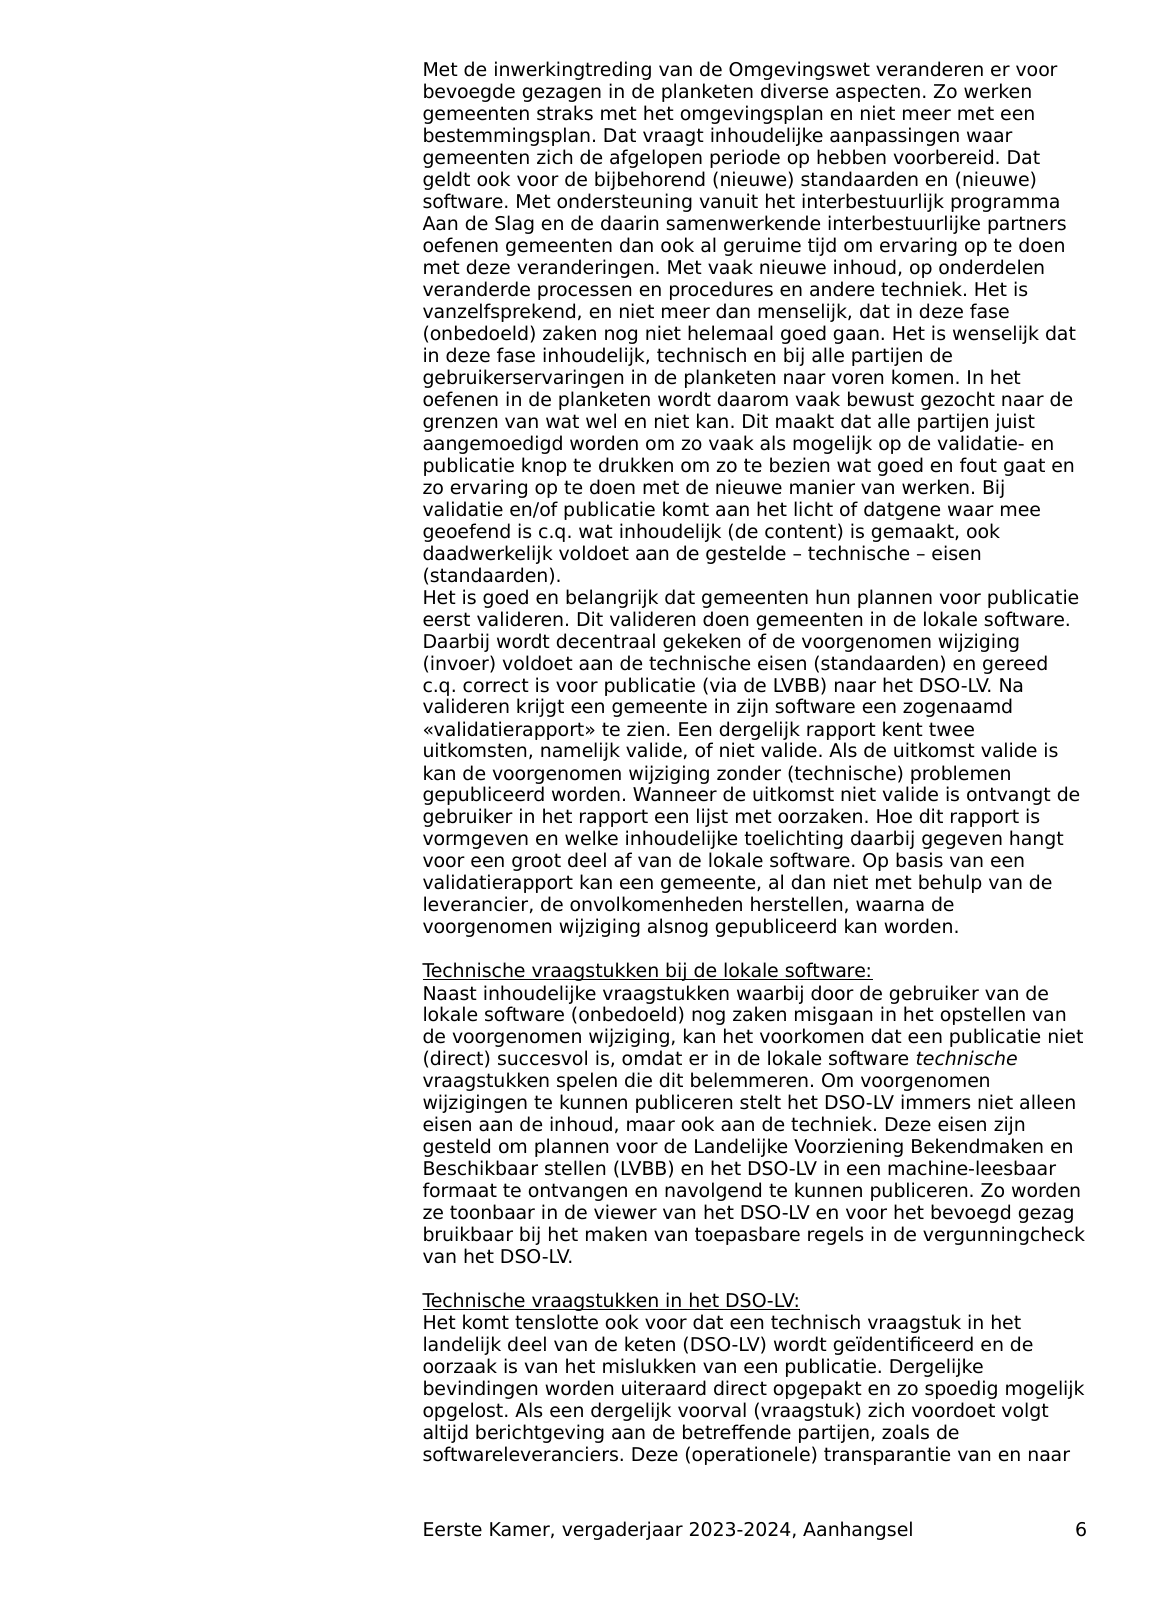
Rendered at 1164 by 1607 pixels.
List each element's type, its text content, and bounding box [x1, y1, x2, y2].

text Het is goed en belangrijk dat gemeenten hun plannen voor publicatie eerst valideren. Dit valideren doen gemeenten in de lokale software. Daarbij wordt decentraal gekeken of de voorgenomen wijziging (invoer) voldoet aan de technische eisen (standaarden) en gereed c.q. correct is voor publicatie (via de LVBB) naar het DSO-LV. Na valideren krijgt een gemeente in zijn software een zogenaamd «validatierapport» te zien. Een dergelijk rapport kent twee uitkomsten, namelijk valide, of niet valide. Als de uitkomst valide is kan de voorgenomen wijziging zonder (technische) problemen gepubliceerd worden. Wanneer de uitkomst niet valide is ontvangt de gebruiker in het rapport een lijst met oorzaken. Hoe dit rapport is vormgeven en welke inhoudelijke toelichting daarbij gegeven hangt voor een groot deel af van de lokale software. Op basis van een validatierapport kan een gemeente, al dan niet met behulp van de leverancier, de onvolkomenheden herstellen, waarna de voorgenomen wijziging alsnog gepubliceerd kan worden. [422, 587, 1087, 938]
text Met de inwerkingtreding van de Omgevingswet veranderen er voor bevoegde gezagen in de planketen diverse aspecten. Zo werken gemeenten straks met het omgevingsplan en niet meer met een bestemmingsplan. Dat vraagt inhoudelijke aanpassingen waar gemeenten zich de afgelopen periode op hebben voorbereid. Dat geldt ook voor de bijbehorend (nieuwe) standaarden en (nieuwe) software. Met ondersteuning vanuit het interbestuurlijk programma Aan de Slag en de daarin samenwerkende interbestuurlijke partners oefenen gemeenten dan ook al geruime tijd om ervaring op te doen met deze veranderingen. Met vaak nieuwe inhoud, op onderdelen veranderde processen en procedures en andere techniek. Het is vanzelfsprekend, en niet meer dan menselijk, dat in deze fase (onbedoeld) zaken nog niet helemaal goed gaan. Het is wenselijk dat in deze fase inhoudelijk, technisch en bij alle partijen de gebruikerservaringen in de planketen naar voren komen. In het oefenen in de planketen wordt daarom vaak bewust gezocht naar de grenzen van wat wel en niet kan. Dit maakt dat alle partijen juist aangemoedigd worden om zo vaak als mogelijk op de validatie- en publicatie knop te drukken om zo te bezien wat goed en fout gaat en zo ervaring op te doen met de nieuwe manier van werken. Bij validatie en/of publicatie komt aan het licht of datgene waar mee geoefend is c.q. wat inhoudelijk (de content) is gemaakt, ook daadwerkelijk voldoet aan de gestelde – technische – eisen (standaarden). [422, 59, 1087, 587]
text Technische vraagstukken bij de lokale software: [422, 960, 1087, 982]
text Het komt tenslotte ook voor dat een technisch vraagstuk in het landelijk deel van de keten (DSO-LV) wordt geïdentificeerd en de oorzaak is van het mislukken van een publicatie. Dergelijke bevindingen worden uiteraard direct opgepakt en zo spoedig mogelijk opgelost. Als een dergelijk voorval (vraagstuk) zich voordoet volgt altijd berichtgeving aan de betreffende partijen, zoals de softwareleveranciers. Deze (operationele) transparantie van en naar [422, 1312, 1087, 1466]
text Naast inhoudelijke vraagstukken waarbij door de gebruiker van de lokale software (onbedoeld) nog zaken misgaan in het opstellen van de voorgenomen wijziging, kan het voorkomen dat een publicatie niet (direct) succesvol is, omdat er in de lokale software technische vraagstukken spelen die dit belemmeren. Om voorgenomen wijzigingen te kunnen publiceren stelt het DSO-LV immers niet alleen eisen aan de inhoud, maar ook aan de techniek. Deze eisen zijn gesteld om plannen voor de Landelijke Voorziening Bekendmaken en Beschikbaar stellen (LVBB) en het DSO-LV in een machine-leesbaar formaat te ontvangen en navolgend te kunnen publiceren. Zo worden ze toonbaar in de viewer van het DSO-LV en voor het bevoegd gezag bruikbaar bij het maken van toepasbare regels in de vergunningcheck van het DSO-LV. [422, 982, 1087, 1268]
text Technische vraagstukken in het DSO-LV: [422, 1290, 1087, 1312]
